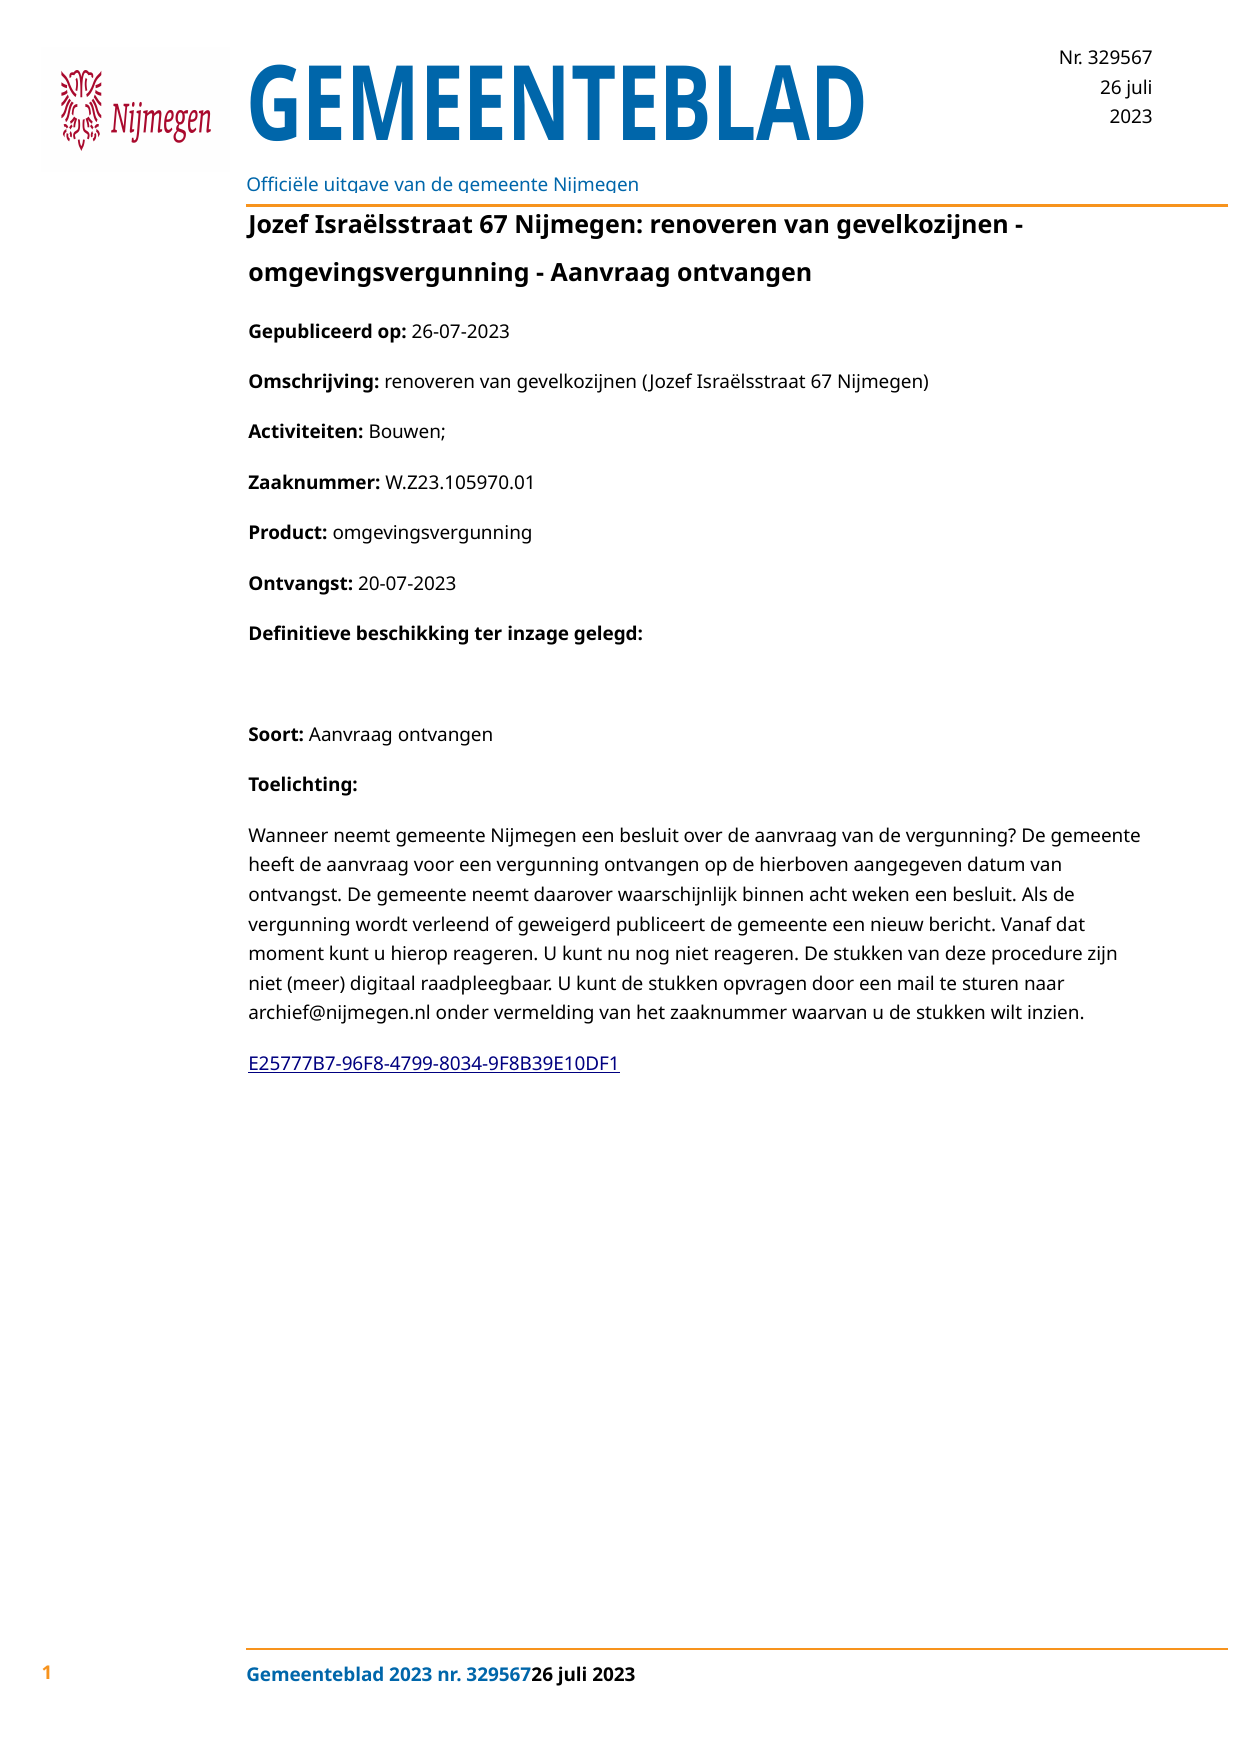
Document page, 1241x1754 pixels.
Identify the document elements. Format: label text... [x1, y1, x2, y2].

text Jozef Israëlsstraat 67 Nijmegen: renoveren van gevelkozijnen - omgevingsvergunning - Aanvraag ontvangen [248, 207, 1152, 288]
text Zaaknummer: W.Z23.105970.01 [248, 469, 1152, 495]
text Soort: Aanvraag ontvangen [248, 721, 1152, 747]
text E25777B7-96F8-4799-8034-9F8B39E10DF1 [248, 1050, 1152, 1076]
text Toelichting: [248, 772, 1152, 797]
text Product: omgevingsvergunning [248, 519, 1152, 545]
text Definitieve beschikking ter inzage gelegd: [248, 620, 1152, 646]
text Omschrijving: renoveren van gevelkozijnen (Jozef Israëlsstraat 67 Nijmegen) [248, 368, 1152, 394]
text Activiteiten: Bouwen; [248, 419, 1152, 444]
text Wanneer neemt gemeente Nijmegen een besluit over de aanvraag van de vergunning? De gemeente heeft de aanvraag voor een vergunning ontvangen op de hierboven aangegeven datum van ontvangst. De gemeente neemt daarover waarschijnlijk binnen acht weken een besluit. Als de vergunning wordt verleend of geweigerd publiceert de gemeente een nieuw bericht. Vanaf dat moment kunt u hierop reageren. U kunt nu nog niet reageren. De stukken van deze procedure zijn niet (meer) digitaal raadpleegbaar. U kunt de stukken opvragen door een mail te sturen naar archief@nijmegen.nl onder vermelding van het zaaknummer waarvan u de stukken wilt inzien. [248, 822, 1152, 1025]
picture [41, 47, 231, 172]
text Ontvangst: 20-07-2023 [248, 570, 1152, 596]
text Gepubliceerd op: 26-07-2023 [248, 318, 1152, 344]
